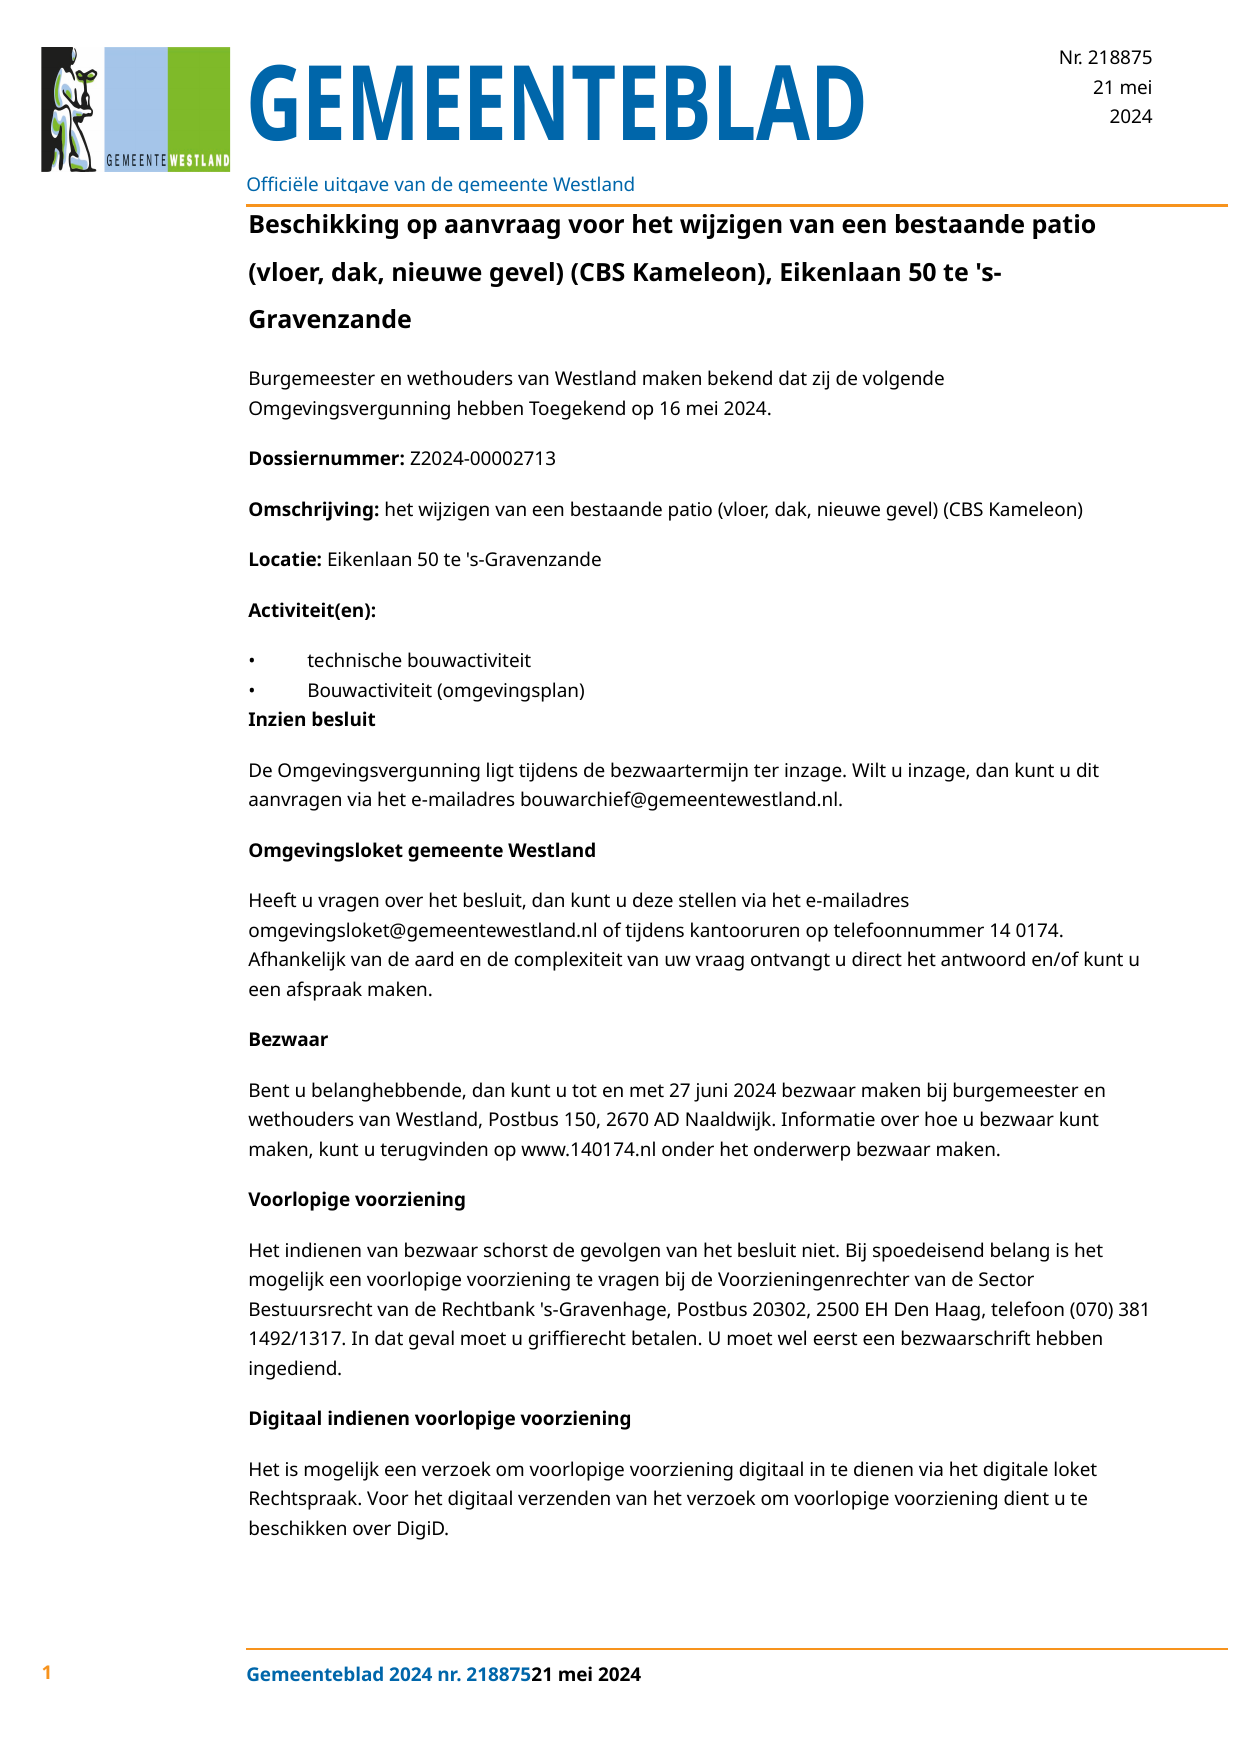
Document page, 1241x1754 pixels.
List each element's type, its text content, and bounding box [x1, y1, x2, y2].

text Locatie: Eikenlaan 50 te 's-Gravenzande [248, 546, 1152, 572]
list Bouwactiviteit (omgevingsplan) [248, 677, 1152, 702]
text Burgemeester en wethouders van Westland maken bekend dat zij de volgende Omgevingsvergunning hebben Toegekend op 16 mei 2024. [248, 366, 1152, 421]
text De Omgevingsvergunning ligt tijdens de bezwaartermijn ter inzage. Wilt u inzage, dan kunt u dit aanvragen via het e-mailadres bouwarchief@gemeentewestland.nl. [248, 757, 1152, 812]
text Inzien besluit [248, 706, 1152, 732]
text Bezwaar [248, 1026, 1152, 1052]
text Bent u belanghebbende, dan kunt u tot en met 27 juni 2024 bezwaar maken bij burgemeester en wethouders van Westland, Postbus 150, 2670 AD Naaldwijk. Informatie over hoe u bezwaar kunt maken, kunt u terugvinden op www.140174.nl onder het onderwerp bezwaar maken. [248, 1077, 1152, 1162]
picture [41, 47, 231, 172]
text Het indienen van bezwaar schorst de gevolgen van het besluit niet. Bij spoedeisend belang is het mogelijk een voorlopige voorziening te vragen bij de Voorzieningenrechter van de Sector Bestuursrecht van de Rechtbank 's-Gravenhage, Postbus 20302, 2500 EH Den Haag, telefoon (070) 381 1492/1317. In dat geval moet u griffierecht betalen. U moet wel eerst een bezwaarschrift hebben ingediend. [248, 1237, 1152, 1381]
text Omgevingsloket gemeente Westland [248, 837, 1152, 862]
text Dossiernummer: Z2024-00002713 [248, 446, 1152, 471]
text Digitaal indienen voorlopige voorziening [248, 1406, 1152, 1431]
text Voorlopige voorziening [248, 1186, 1152, 1212]
text Het is mogelijk een verzoek om voorlopige voorziening digitaal in te dienen via het digitale loket Rechtspraak. Voor het digitaal verzenden van het verzoek om voorlopige voorziening dient u te beschikken over DigiD. [248, 1456, 1152, 1541]
text Beschikking op aanvraag voor het wijzigen van een bestaande patio (vloer, dak, nieuwe gevel) (CBS Kameleon), Eikenlaan 50 te 's-Gravenzande [248, 207, 1152, 336]
text Omschrijving: het wijzigen van een bestaande patio (vloer, dak, nieuwe gevel) (CBS Kameleon) [248, 496, 1152, 522]
text Heeft u vragen over het besluit, dan kunt u deze stellen via het e-mailadres omgevingsloket@gemeentewestland.nl of tijdens kantooruren op telefoonnummer 14 0174. Afhankelijk van de aard en de complexiteit van uw vraag ontvangt u direct het antwoord en/of kunt u een afspraak maken. [248, 887, 1152, 1002]
text Activiteit(en): [248, 597, 1152, 622]
list technische bouwactiviteit [248, 647, 1152, 673]
